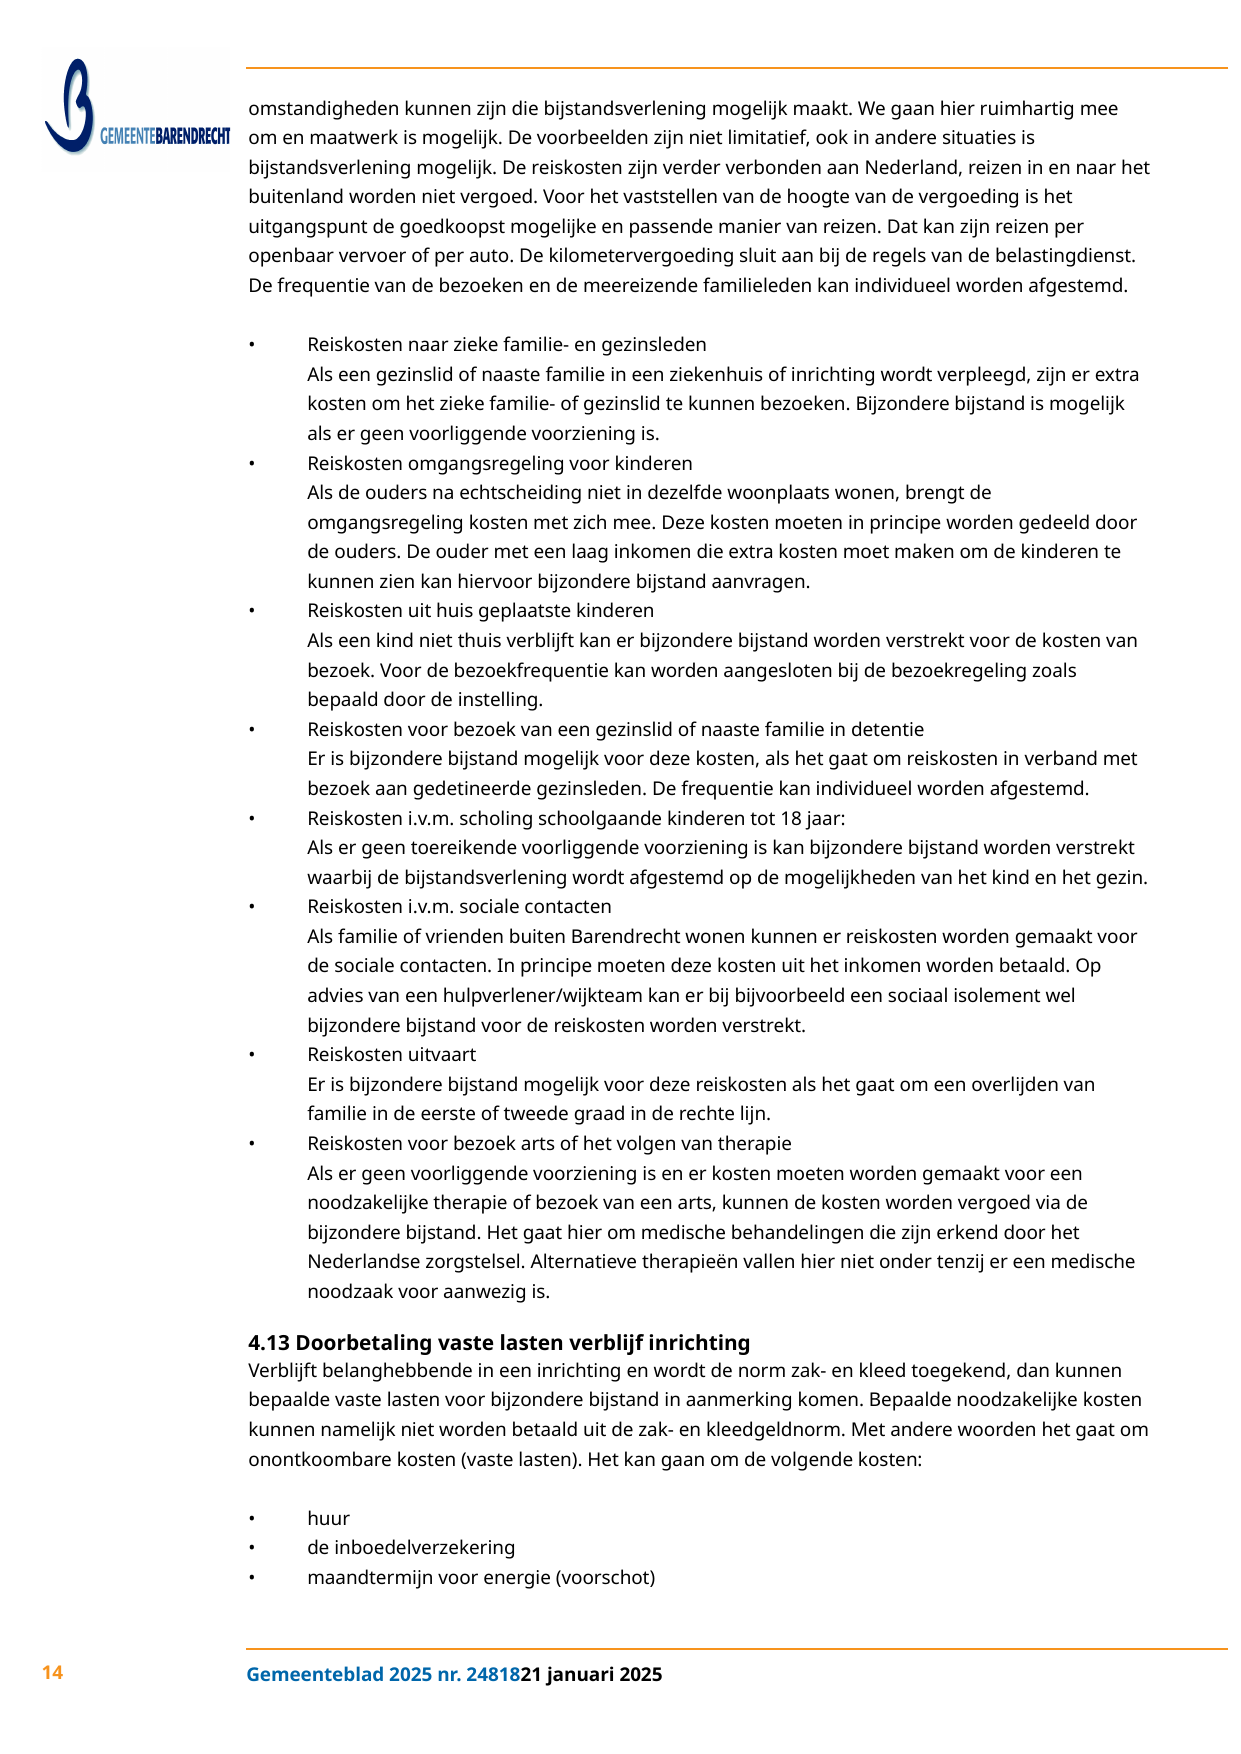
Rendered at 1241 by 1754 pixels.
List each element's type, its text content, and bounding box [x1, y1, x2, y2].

text omstandigheden kunnen zijn die bijstandsverlening mogelijk maakt. We gaan hier ruimhartig mee om en maatwerk is mogelijk. De voorbeelden zijn niet limitatief, ook in andere situaties is bijstandsverlening mogelijk. De reiskosten zijn verder verbonden aan Nederland, reizen in en naar het buitenland worden niet vergoed. Voor het vaststellen van de hoogte van de vergoeding is het uitgangspunt de goedkoopst mogelijke en passende manier van reizen. Dat kan zijn reizen per openbaar vervoer of per auto. De kilometervergoeding sluit aan bij de regels van de belastingdienst. De frequentie van de bezoeken en de meereizende familieleden kan individueel worden afgestemd. [248, 95, 1152, 298]
list Als een kind niet thuis verblijft kan er bijzondere bijstand worden verstrekt voor de kosten van bezoek. Voor de bezoekfrequentie kan worden aangesloten bij de bezoekregeling zoals bepaald door de instelling. [248, 627, 1152, 712]
list de inboedelverzekering [248, 1534, 1152, 1560]
text 4.13 Doorbetaling vaste lasten verblijf inrichting [248, 1328, 1152, 1357]
list Er is bijzondere bijstand mogelijk voor deze reiskosten als het gaat om een overlijden van familie in de eerste of tweede graad in de rechte lijn. [248, 1071, 1152, 1126]
list Reiskosten naar zieke familie- en gezinsleden [248, 331, 1152, 357]
list Reiskosten i.v.m. sociale contacten [248, 893, 1152, 919]
list Als familie of vrienden buiten Barendrecht wonen kunnen er reiskosten worden gemaakt voor de sociale contacten. In principe moeten deze kosten uit het inkomen worden betaald. Op advies van een hulpverlener/wijkteam kan er bij bijvoorbeeld een sociaal isolement wel bijzondere bijstand voor de reiskosten worden verstrekt. [248, 923, 1152, 1038]
list Reiskosten i.v.m. scholing schoolgaande kinderen tot 18 jaar: [248, 805, 1152, 831]
list Reiskosten voor bezoek van een gezinslid of naaste familie in detentie [248, 716, 1152, 742]
text Verblijft belanghebbende in een inrichting en wordt de norm zak- en kleed toegekend, dan kunnen bepaalde vaste lasten voor bijzondere bijstand in aanmerking komen. Bepaalde noodzakelijke kosten kunnen namelijk niet worden betaald uit de zak- en kleedgeldnorm. Met andere woorden het gaat om onontkoombare kosten (vaste lasten). Het kan gaan om de volgende kosten: [248, 1357, 1152, 1471]
list maandtermijn voor energie (voorschot) [248, 1564, 1152, 1590]
list Als er geen toereikende voorliggende voorziening is kan bijzondere bijstand worden verstrekt waarbij de bijstandsverlening wordt afgestemd op de mogelijkheden van het kind en het gezin. [248, 834, 1152, 890]
list Als een gezinslid of naaste familie in een ziekenhuis of inrichting wordt verpleegd, zijn er extra kosten om het zieke familie- of gezinslid te kunnen bezoeken. Bijzondere bijstand is mogelijk als er geen voorliggende voorziening is. [248, 361, 1152, 446]
list huur [248, 1505, 1152, 1531]
list Als de ouders na echtscheiding niet in dezelfde woonplaats wonen, brengt de omgangsregeling kosten met zich mee. Deze kosten moeten in principe worden gedeeld door de ouders. De ouder met een laag inkomen die extra kosten moet maken om de kinderen te kunnen zien kan hiervoor bijzondere bijstand aanvragen. [248, 479, 1152, 594]
list Reiskosten uit huis geplaatste kinderen [248, 598, 1152, 623]
list Als er geen voorliggende voorziening is en er kosten moeten worden gemaakt voor een noodzakelijke therapie of bezoek van een arts, kunnen de kosten worden vergoed via de bijzondere bijstand. Het gaat hier om medische behandelingen die zijn erkend door het Nederlandse zorgstelsel. Alternatieve therapieën vallen hier niet onder tenzij er een medische noodzaak voor aanwezig is. [248, 1160, 1152, 1304]
list Reiskosten uitvaart [248, 1041, 1152, 1067]
list Er is bijzondere bijstand mogelijk voor deze kosten, als het gaat om reiskosten in verband met bezoek aan gedetineerde gezinsleden. De frequentie kan individueel worden afgestemd. [248, 746, 1152, 801]
list Reiskosten omgangsregeling voor kinderen [248, 450, 1152, 476]
picture [41, 47, 231, 172]
list Reiskosten voor bezoek arts of het volgen van therapie [248, 1130, 1152, 1156]
